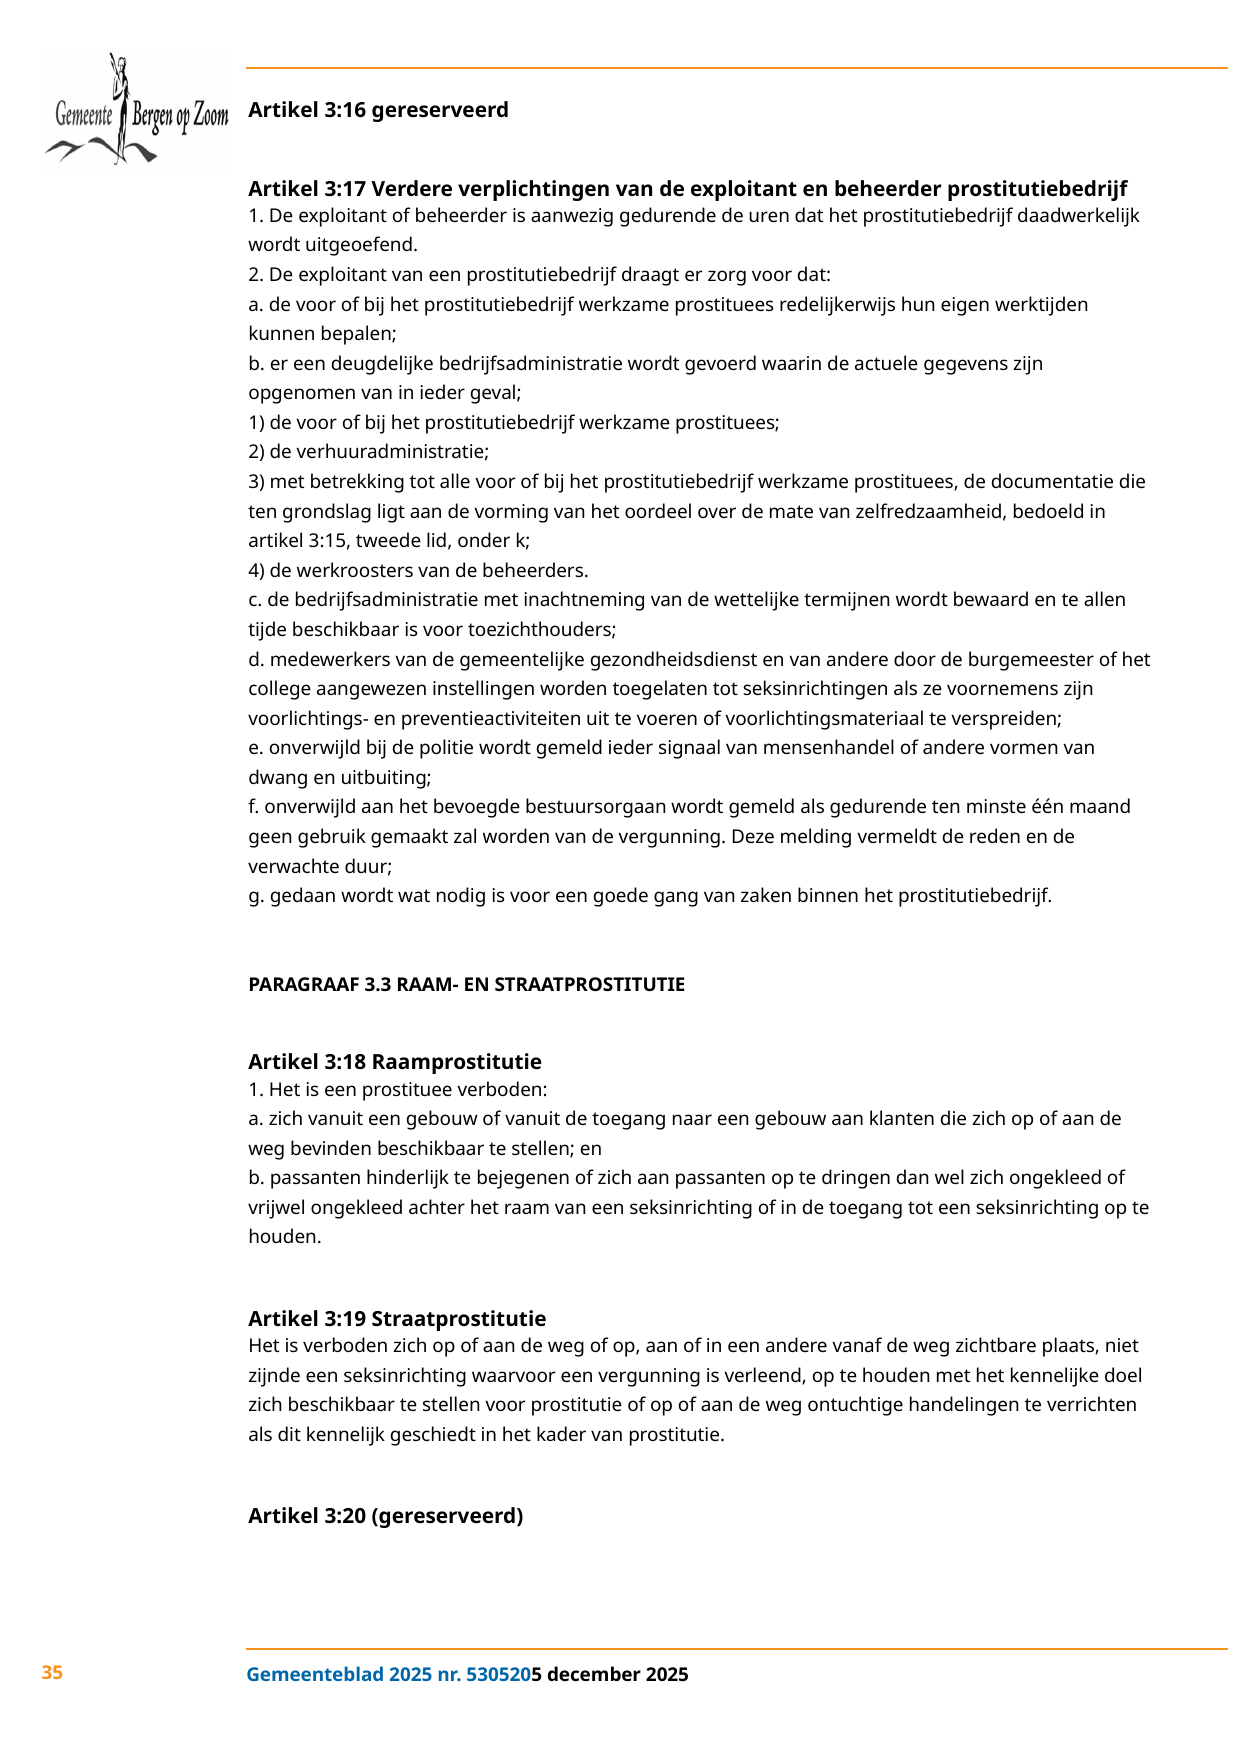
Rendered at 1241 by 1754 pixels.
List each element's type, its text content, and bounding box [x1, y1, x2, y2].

text 2) de verhuuradministratie; [248, 439, 1152, 464]
text d. medewerkers van de gemeentelijke gezondheidsdienst en van andere door de burgemeester of het college aangewezen instellingen worden toegelaten tot seksinrichtingen als ze voornemens zijn voorlichtings- en preventieactiviteiten uit te voeren of voorlichtingsmateriaal te verspreiden; [248, 646, 1152, 731]
text 1) de voor of bij het prostitutiebedrijf werkzame prostituees; [248, 409, 1152, 435]
text 1. De exploitant of beheerder is aanwezig gedurende de uren dat het prostitutiebedrijf daadwerkelijk wordt uitgeoefend. [248, 202, 1152, 257]
text a. zich vanuit een gebouw of vanuit de toegang naar een gebouw aan klanten die zich op of aan de weg bevinden beschikbaar te stellen; en [248, 1105, 1152, 1161]
text a. de voor of bij het prostitutiebedrijf werkzame prostituees redelijkerwijs hun eigen werktijden kunnen bepalen; [248, 291, 1152, 346]
text Artikel 3:19 Straatprostitutie [248, 1304, 1152, 1332]
text 3) met betrekking tot alle voor of bij het prostitutiebedrijf werkzame prostituees, de documentatie die ten grondslag ligt aan de vorming van het oordeel over de mate van zelfredzaamheid, bedoeld in artikel 3:15, tweede lid, onder k; [248, 468, 1152, 553]
text Artikel 3:20 (gereserveerd) [248, 1501, 1152, 1529]
text 2. De exploitant van een prostitutiebedrijf draagt er zorg voor dat: [248, 261, 1152, 287]
text 1. Het is een prostituee verboden: [248, 1076, 1152, 1102]
text b. er een deugdelijke bedrijfsadministratie wordt gevoerd waarin de actuele gegevens zijn opgenomen van in ieder geval; [248, 350, 1152, 405]
text PARAGRAAF 3.3 RAAM- EN STRAATPROSTITUTIE [248, 971, 1152, 997]
text Artikel 3:18 Raamprostitutie [248, 1047, 1152, 1076]
text c. de bedrijfsadministratie met inachtneming van de wettelijke termijnen wordt bewaard en te allen tijde beschikbaar is voor toezichthouders; [248, 587, 1152, 642]
text g. gedaan wordt wat nodig is voor een goede gang van zaken binnen het prostitutiebedrijf. [248, 882, 1152, 908]
text b. passanten hinderlijk te bejegenen of zich aan passanten op te dringen dan wel zich ongekleed of vrijwel ongekleed achter het raam van een seksinrichting of in de toegang tot een seksinrichting op te houden. [248, 1164, 1152, 1249]
picture [41, 47, 231, 172]
text Het is verboden zich op of aan de weg of op, aan of in een andere vanaf de weg zichtbare plaats, niet zijnde een seksinrichting waarvoor een vergunning is verleend, op te houden met het kennelijke doel zich beschikbaar te stellen voor prostitutie of op of aan de weg ontuchtige handelingen te verrichten als dit kennelijk geschiedt in het kader van prostitutie. [248, 1332, 1152, 1447]
text e. onverwijld bij de politie wordt gemeld ieder signaal van mensenhandel of andere vormen van dwang en uitbuiting; [248, 734, 1152, 790]
text f. onverwijld aan het bevoegde bestuursorgaan wordt gemeld als gedurende ten minste één maand geen gebruik gemaakt zal worden van de vergunning. Deze melding vermeldt de reden en de verwachte duur; [248, 794, 1152, 879]
text Artikel 3:16 gereserveerd [248, 95, 1152, 123]
text Artikel 3:17 Verdere verplichtingen van de exploitant en beheerder prostitutiebedrijf [248, 174, 1152, 202]
text 4) de werkroosters van de beheerders. [248, 557, 1152, 583]
